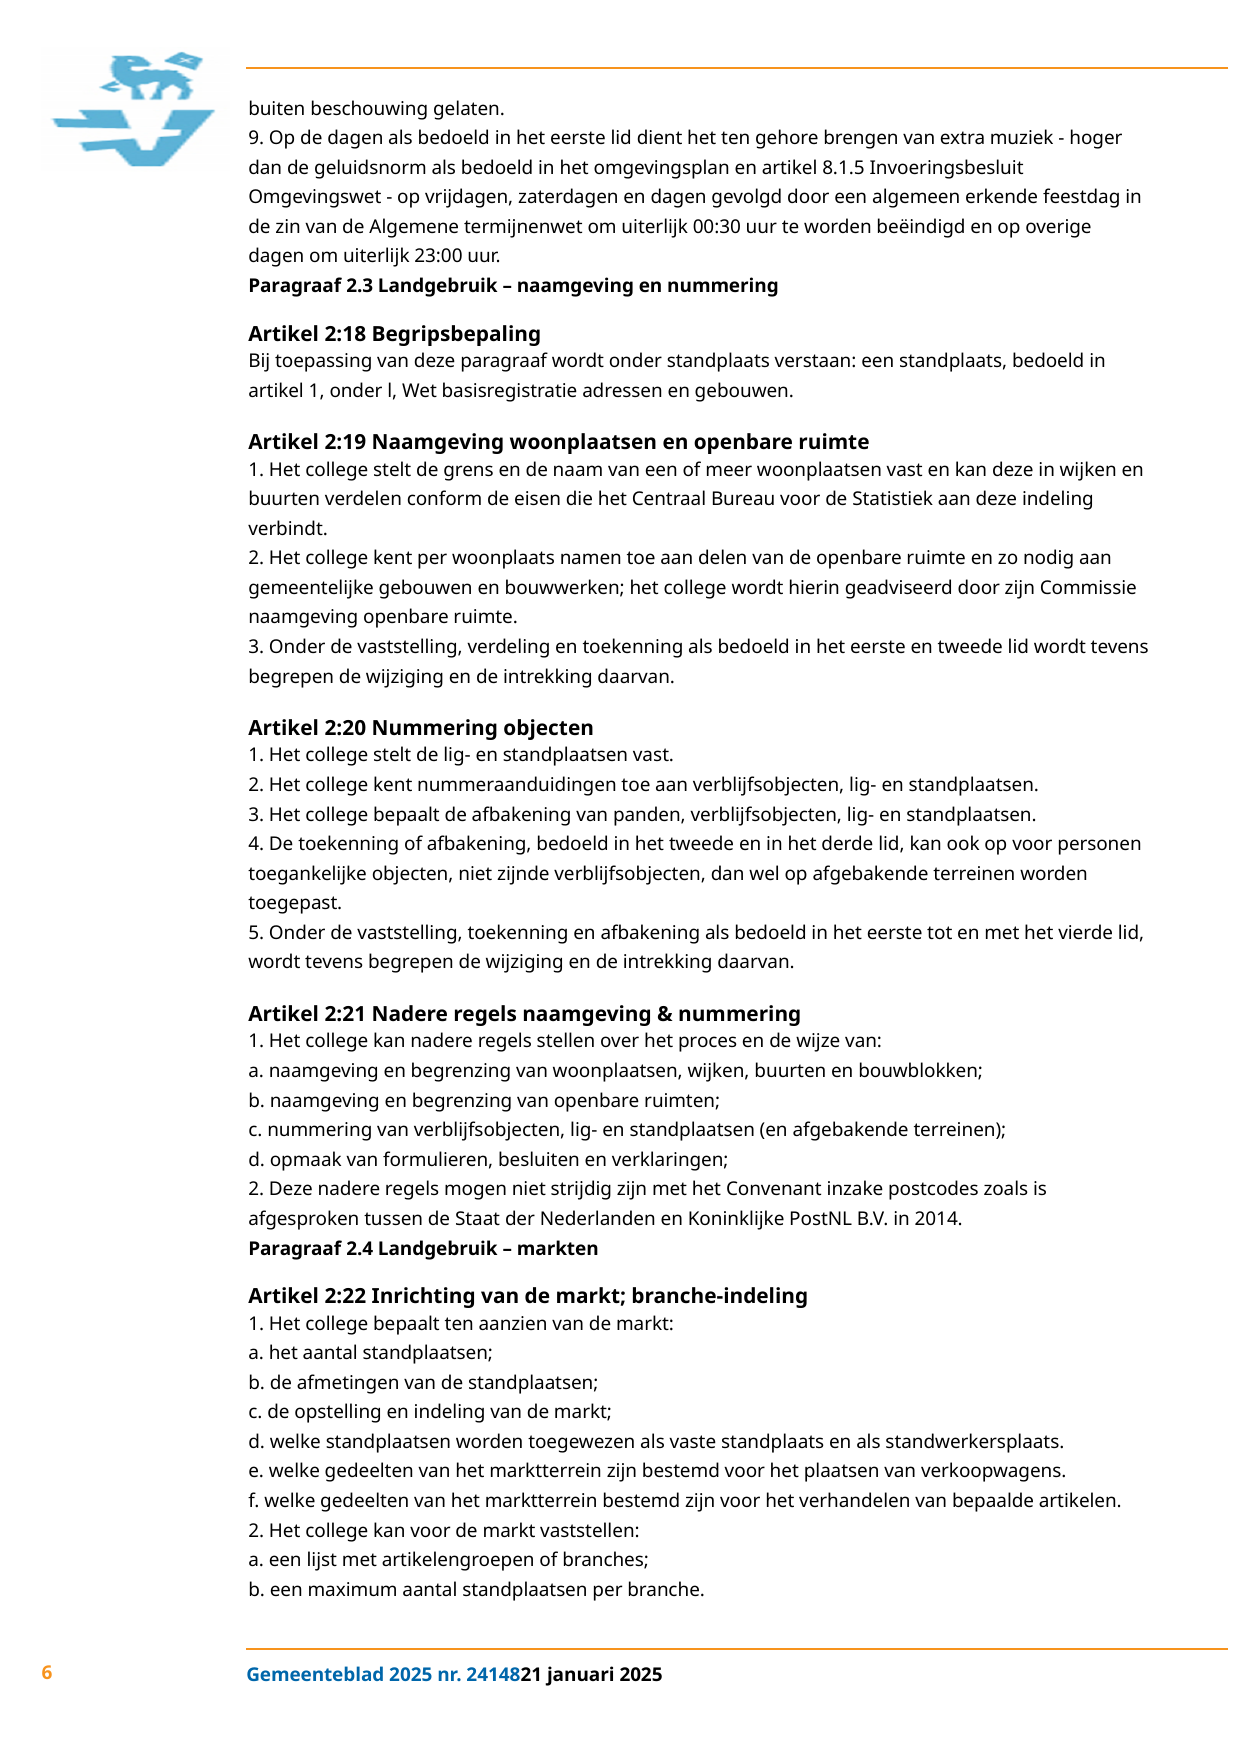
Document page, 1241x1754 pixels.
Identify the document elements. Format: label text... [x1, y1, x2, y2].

text 3. Het college bepaalt de afbakening van panden, verblijfsobjecten, lig- en standplaatsen. [248, 801, 1152, 827]
text 1. Het college kan nadere regels stellen over het proces en de wijze van: [248, 1028, 1152, 1053]
text 3. Onder de vaststelling, verdeling en toekenning als bedoeld in het eerste en tweede lid wordt tevens begrepen de wijziging en de intrekking daarvan. [248, 633, 1152, 688]
text Artikel 2:22 Inrichting van de markt; branche-indeling [248, 1281, 1152, 1310]
text 2. Deze nadere regels mogen niet strijdig zijn met het Convenant inzake postcodes zoals is afgesproken tussen de Staat der Nederlanden en Koninklijke PostNL B.V. in 2014. [248, 1176, 1152, 1231]
text 2. Het college kan voor de markt vaststellen: [248, 1517, 1152, 1542]
text 1. Het college bepaalt ten aanzien van de markt: [248, 1310, 1152, 1335]
text 1. Het college stelt de grens en de naam van een of meer woonplaatsen vast en kan deze in wijken en buurten verdelen conform de eisen die het Centraal Bureau voor de Statistiek aan deze indeling verbindt. [248, 456, 1152, 541]
text d. opmaak van formulieren, besluiten en verklaringen; [248, 1146, 1152, 1172]
text a. het aantal standplaatsen; [248, 1339, 1152, 1365]
picture [41, 47, 231, 172]
text a. een lijst met artikelengroepen of branches; [248, 1546, 1152, 1572]
text Paragraaf 2.4 Landgebruik – markten [248, 1235, 1152, 1260]
text buiten beschouwing gelaten. [248, 95, 1152, 121]
text Artikel 2:20 Nummering objecten [248, 713, 1152, 742]
text 4. De toekenning of afbakening, bedoeld in het tweede en in het derde lid, kan ook op voor personen toegankelijke objecten, niet zijnde verblijfsobjecten, dan wel op afgebakende terreinen worden toegepast. [248, 830, 1152, 915]
text f. welke gedeelten van het marktterrein bestemd zijn voor het verhandelen van bepaalde artikelen. [248, 1487, 1152, 1513]
text Bij toepassing van deze paragraaf wordt onder standplaats verstaan: een standplaats, bedoeld in artikel 1, onder l, Wet basisregistratie adressen en gebouwen. [248, 347, 1152, 403]
text 1. Het college stelt de lig- en standplaatsen vast. [248, 742, 1152, 767]
text 2. Het college kent nummeraanduidingen toe aan verblijfsobjecten, lig- en standplaatsen. [248, 771, 1152, 797]
text d. welke standplaatsen worden toegewezen als vaste standplaats en als standwerkersplaats. [248, 1428, 1152, 1454]
text a. naamgeving en begrenzing van woonplaatsen, wijken, buurten en bouwblokken; [248, 1057, 1152, 1083]
text Artikel 2:19 Naamgeving woonplaatsen en openbare ruimte [248, 427, 1152, 456]
text b. naamgeving en begrenzing van openbare ruimten; [248, 1087, 1152, 1112]
text 2. Het college kent per woonplaats namen toe aan delen van de openbare ruimte en zo nodig aan gemeentelijke gebouwen en bouwwerken; het college wordt hierin geadviseerd door zijn Commissie naamgeving openbare ruimte. [248, 544, 1152, 629]
text Artikel 2:21 Nadere regels naamgeving & nummering [248, 999, 1152, 1028]
text 9. Op de dagen als bedoeld in het eerste lid dient het ten gehore brengen van extra muziek - hoger dan de geluidsnorm als bedoeld in het omgevingsplan en artikel 8.1.5 Invoeringsbesluit Omgevingswet - op vrijdagen, zaterdagen en dagen gevolgd door een algemeen erkende feestdag in de zin van de Algemene termijnenwet om uiterlijk 00:30 uur te worden beëindigd en op overige dagen om uiterlijk 23:00 uur. [248, 124, 1152, 268]
text c. de opstelling en indeling van de markt; [248, 1398, 1152, 1424]
text Artikel 2:18 Begripsbepaling [248, 319, 1152, 347]
text b. een maximum aantal standplaatsen per branche. [248, 1576, 1152, 1602]
text b. de afmetingen van de standplaatsen; [248, 1369, 1152, 1394]
text e. welke gedeelten van het marktterrein zijn bestemd voor het plaatsen van verkoopwagens. [248, 1458, 1152, 1483]
text 5. Onder de vaststelling, toekenning en afbakening als bedoeld in het eerste tot en met het vierde lid, wordt tevens begrepen de wijziging en de intrekking daarvan. [248, 919, 1152, 974]
text Paragraaf 2.3 Landgebruik – naamgeving en nummering [248, 272, 1152, 298]
text c. nummering van verblijfsobjecten, lig- en standplaatsen (en afgebakende terreinen); [248, 1116, 1152, 1142]
